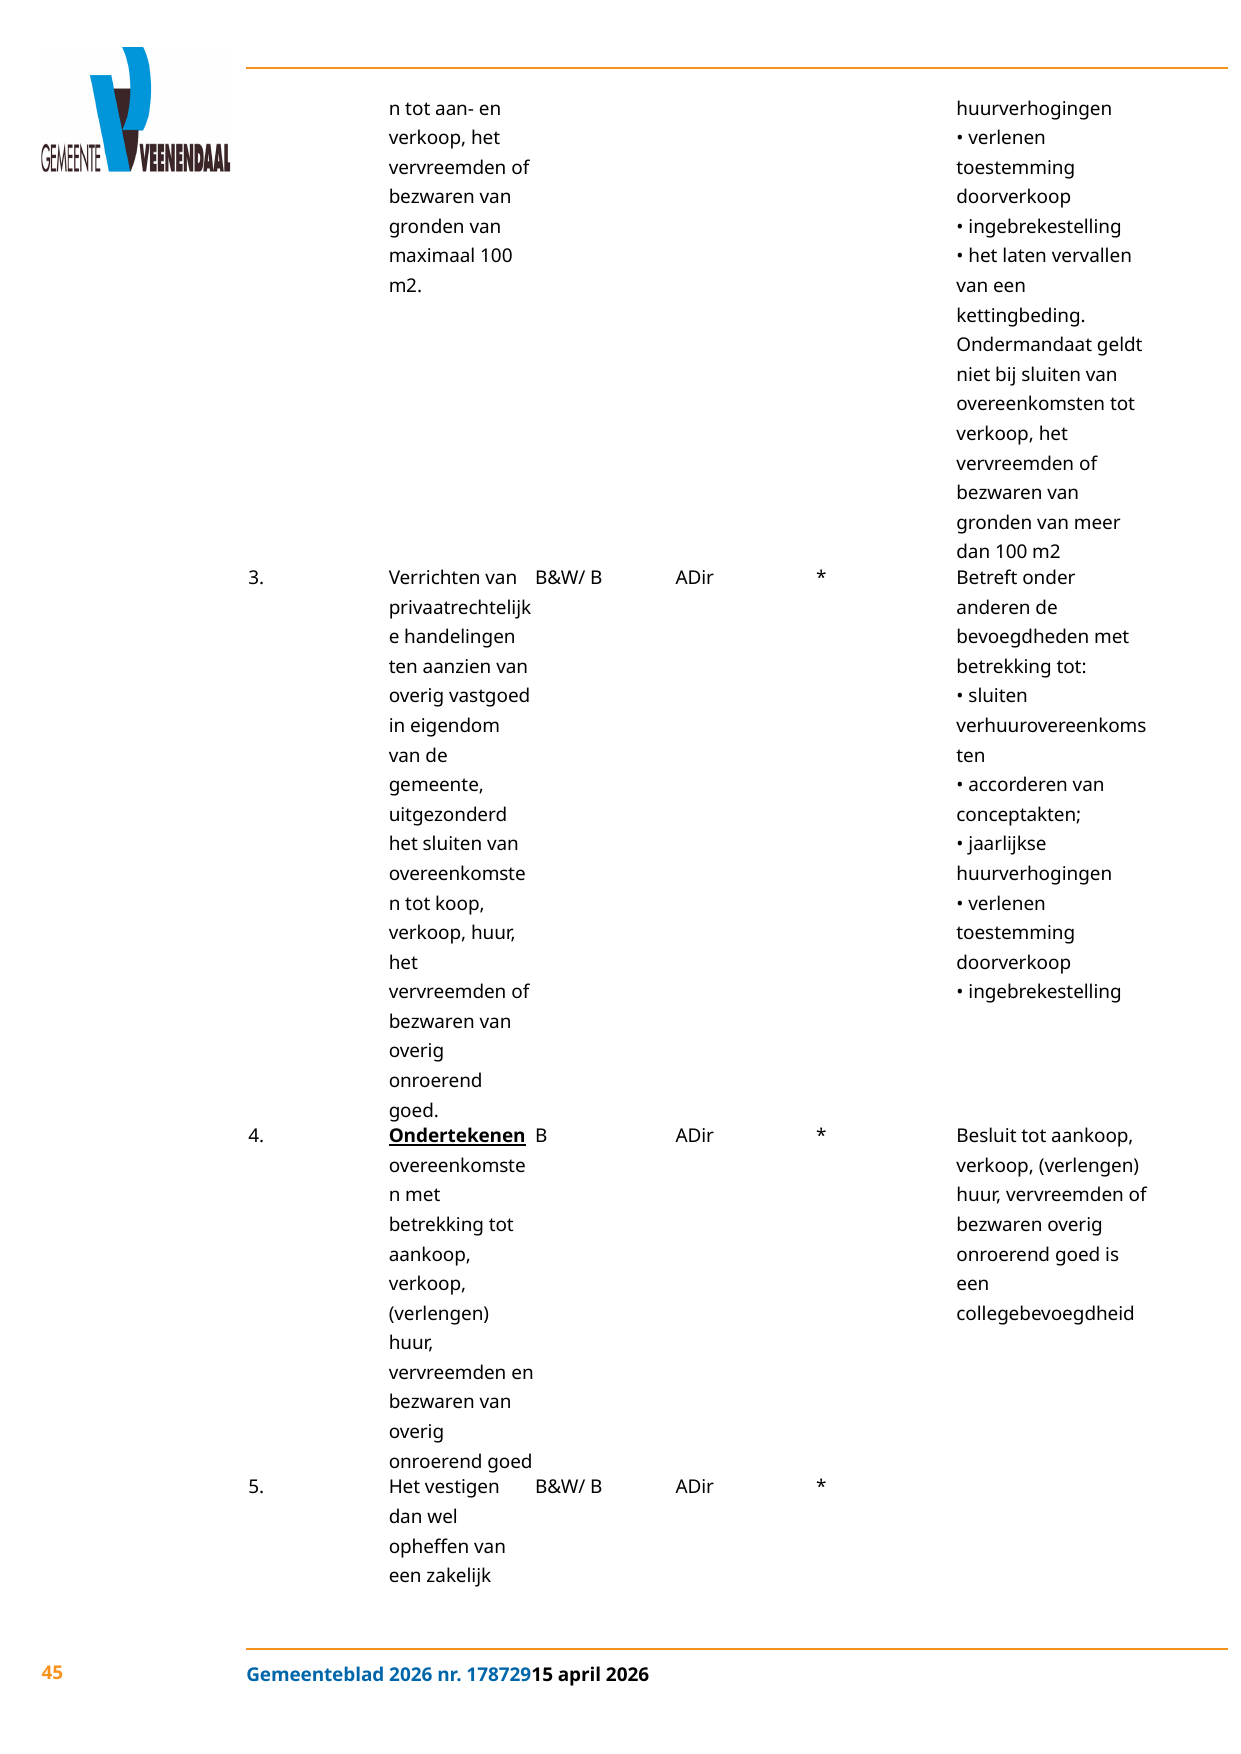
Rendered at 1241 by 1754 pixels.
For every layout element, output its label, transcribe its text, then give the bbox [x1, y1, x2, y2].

table_cell Betreft onder anderen de bevoegdheden met betrekking tot: • sluiten verhuurovereenkomsten • accorderen van conceptakten; • jaarlijkse huurverhogingen • verlenen toestemming doorverkoop • ingebrekestelling [956, 564, 1152, 1122]
table_cell Verrichten van privaatrechtelijke handelingen ten aanzien van overig vastgoed in eigendom van de gemeente, uitgezonderd het sluiten van overeenkomsten tot koop, verkoop, huur, het vervreemden of bezwaren van overig onroerend goed. [389, 564, 535, 1122]
table_cell [248, 95, 388, 564]
table_cell Het vestigen dan wel opheffen van een zakelijk [389, 1474, 535, 1588]
table_cell * [816, 1474, 956, 1588]
table_cell ADir [675, 1123, 816, 1474]
table_cell Ondertekenen overeenkomsten met betrekking tot aankoop, verkoop, (verlengen) huur, vervreemden en bezwaren van overig onroerend goed [389, 1123, 535, 1474]
table_cell * [816, 564, 956, 1122]
table_cell B [535, 1123, 675, 1474]
table_cell [675, 95, 816, 564]
table_cell ADir [675, 1474, 816, 1588]
table_cell Besluit tot aankoop, verkoop, (verlengen) huur, vervreemden of bezwaren overig onroerend goed is een collegebevoegdheid [956, 1123, 1152, 1474]
picture [123, 47, 231, 172]
picture [41, 47, 130, 172]
table_cell B&W/ B [535, 1474, 675, 1588]
table_cell * [816, 1123, 956, 1474]
table_cell 5. [248, 1474, 388, 1588]
table_cell [816, 95, 956, 564]
table_cell B&W/ B [535, 564, 675, 1122]
table_cell 3. [248, 564, 388, 1122]
table_cell n tot aan- en verkoop, het vervreemden of bezwaren van gronden van maximaal 100 m2. [389, 95, 535, 564]
table_cell 4. [248, 1123, 388, 1474]
table_cell [535, 95, 675, 564]
table_cell [956, 1474, 1152, 1588]
table_cell huurverhogingen • verlenen toestemming doorverkoop • ingebrekestelling • het laten vervallen van een kettingbeding. Ondermandaat geldt niet bij sluiten van overeenkomsten tot verkoop, het vervreemden of bezwaren van gronden van meer dan 100 m2 [956, 95, 1152, 564]
table_cell ADir [675, 564, 816, 1122]
